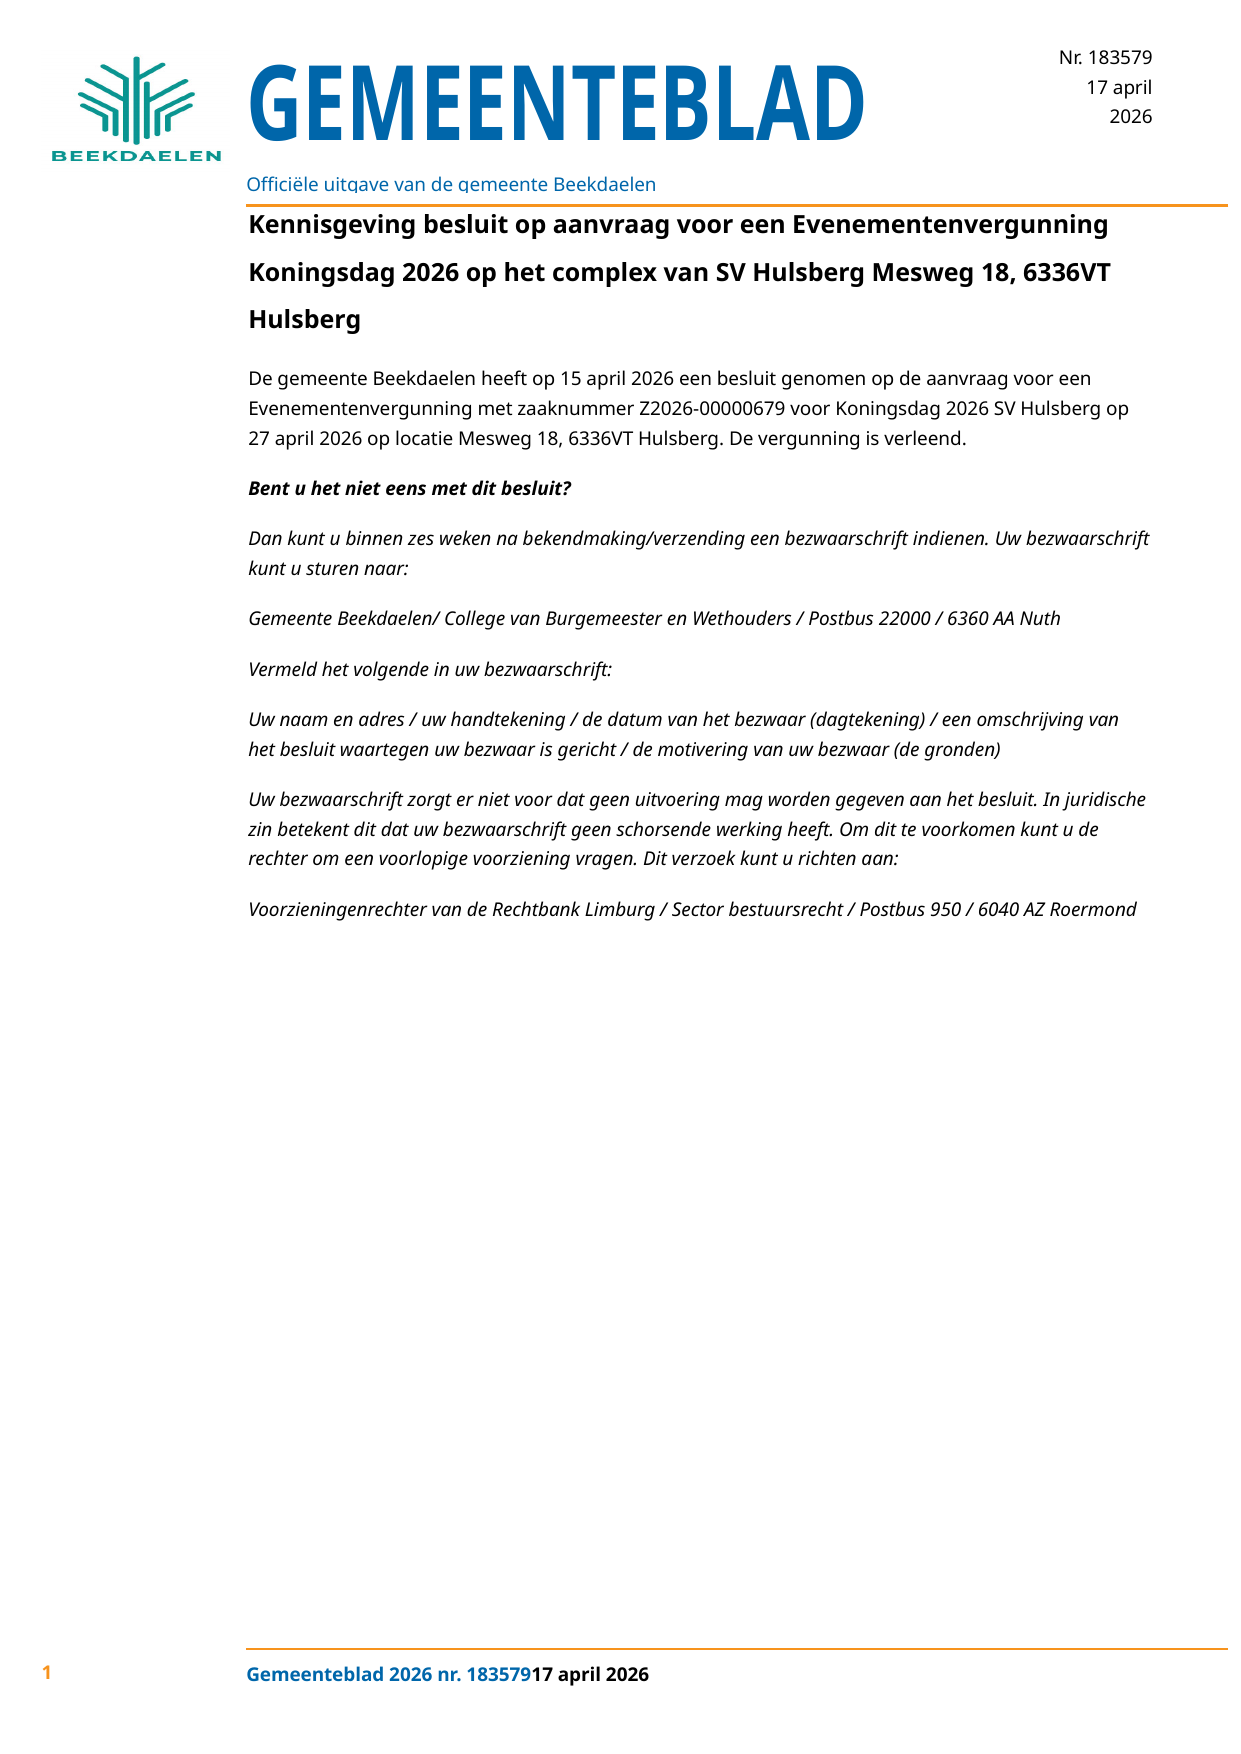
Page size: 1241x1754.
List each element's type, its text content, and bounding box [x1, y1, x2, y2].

text Voorzieningenrechter van de Rechtbank Limburg / Sector bestuursrecht / Postbus 950 / 6040 AZ Roermond [248, 896, 1152, 922]
text Dan kunt u binnen zes weken na bekendmaking/verzending een bezwaarschrift indienen. Uw bezwaarschrift kunt u sturen naar: [248, 526, 1152, 581]
text De gemeente Beekdaelen heeft op 15 april 2026 een besluit genomen op de aanvraag voor een Evenementenvergunning met zaaknummer Z2026-00000679 voor Koningsdag 2026 SV Hulsberg op 27 april 2026 op locatie Mesweg 18, 6336VT Hulsberg. De vergunning is verleend. [248, 366, 1152, 450]
text Kennisgeving besluit op aanvraag voor een Evenementenvergunning Koningsdag 2026 op het complex van SV Hulsberg Mesweg 18, 6336VT Hulsberg [248, 207, 1152, 336]
text Uw naam en adres / uw handtekening / de datum van het bezwaar (dagtekening) / een omschrijving van het besluit waartegen uw bezwaar is gericht / de motivering van uw bezwaar (de gronden) [248, 706, 1152, 762]
text Uw bezwaarschrift zorgt er niet voor dat geen uitvoering mag worden gegeven aan het besluit. In juridische zin betekent dit dat uw bezwaarschrift geen schorsende werking heeft. Om dit te voorkomen kunt u de rechter om een voorlopige voorziening vragen. Dit verzoek kunt u richten aan: [248, 786, 1152, 871]
text Gemeente Beekdaelen/ College van Burgemeester en Wethouders / Postbus 22000 / 6360 AA Nuth [248, 606, 1152, 631]
picture [41, 47, 231, 172]
text Bent u het niet eens met dit besluit? [248, 475, 1152, 501]
text Vermeld het volgende in uw bezwaarschrift: [248, 656, 1152, 682]
